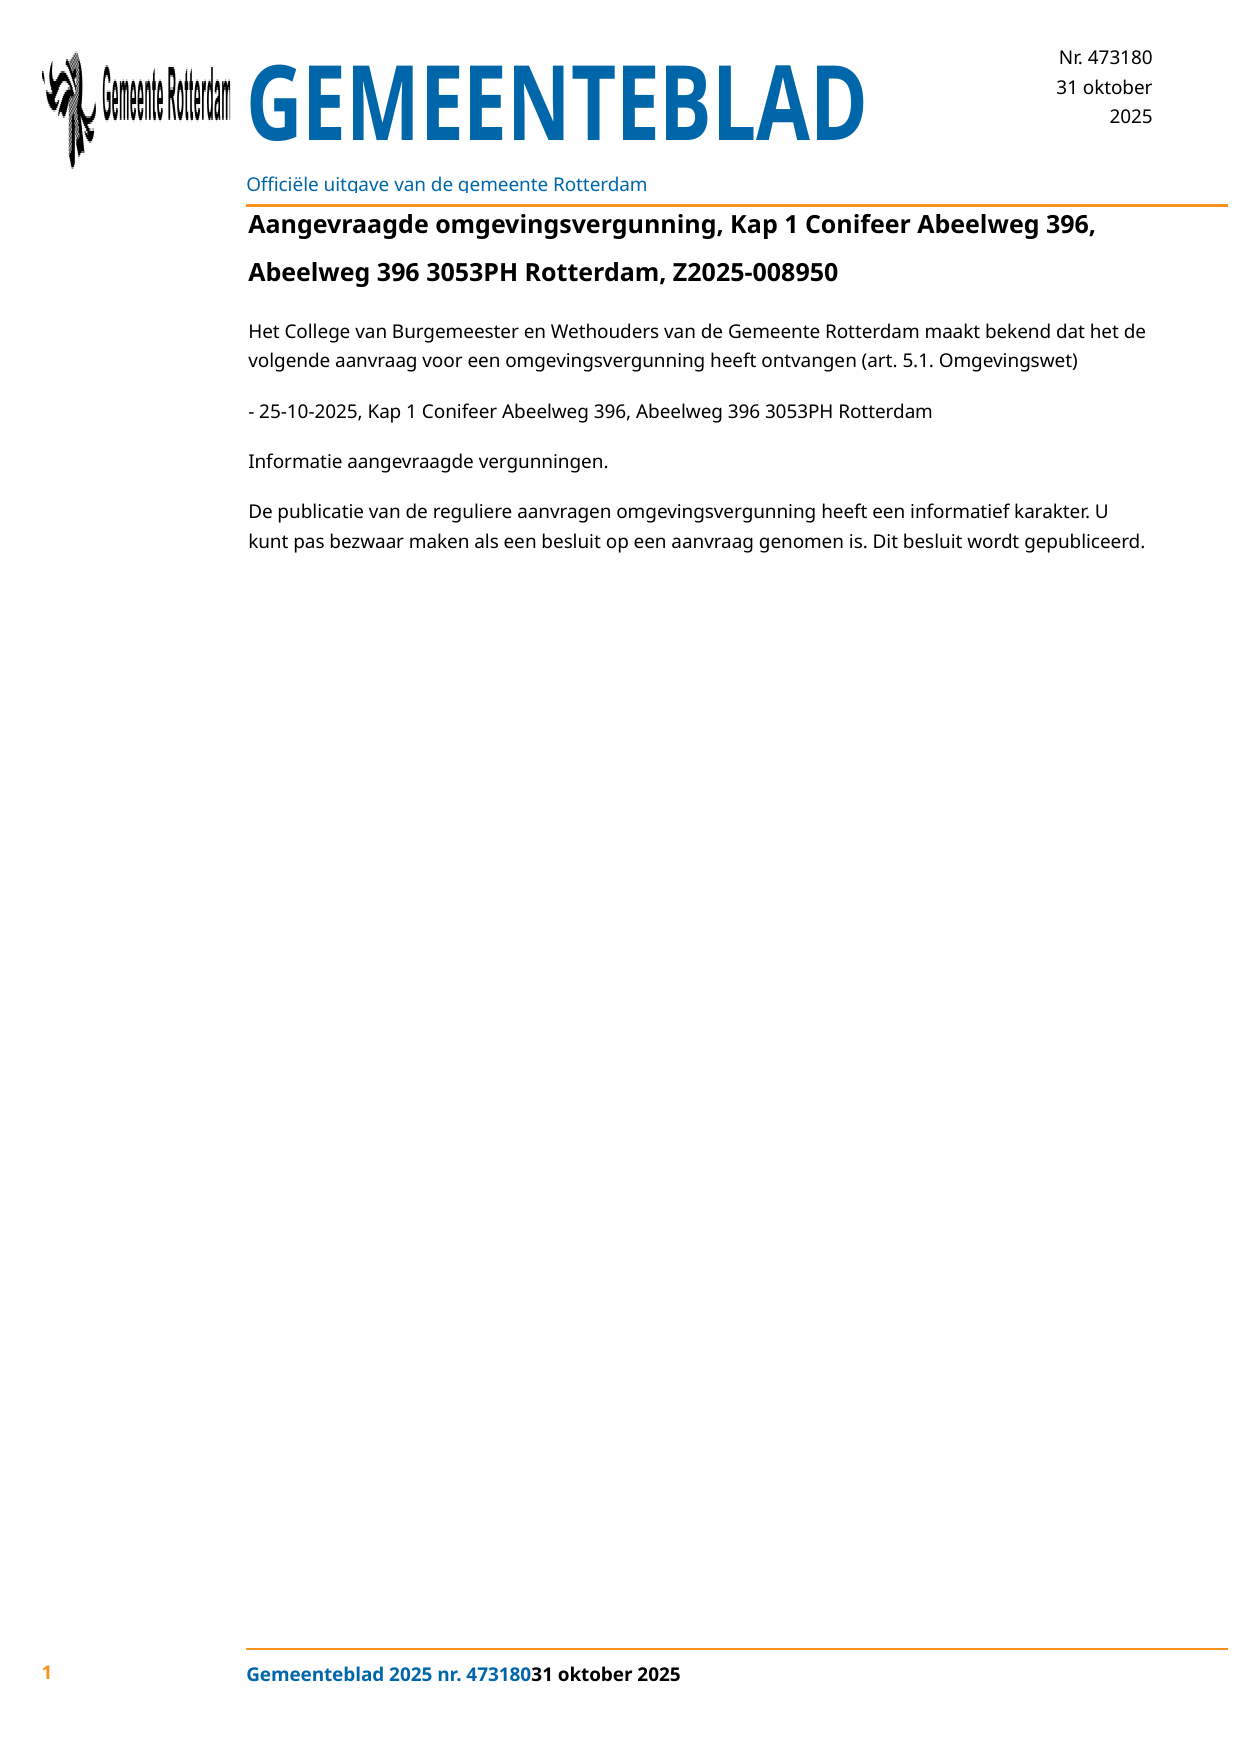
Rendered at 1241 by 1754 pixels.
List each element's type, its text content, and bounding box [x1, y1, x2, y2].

text Aangevraagde omgevingsvergunning, Kap 1 Conifeer Abeelweg 396, Abeelweg 396 3053PH Rotterdam, Z2025-008950 [248, 207, 1152, 288]
text De publicatie van de reguliere aanvragen omgevingsvergunning heeft een informatief karakter. U kunt pas bezwaar maken als een besluit op een aanvraag genomen is. Dit besluit wordt gepubliceerd. [248, 499, 1152, 554]
text Het College van Burgemeester en Wethouders van de Gemeente Rotterdam maakt bekend dat het de volgende aanvraag voor een omgevingsvergunning heeft ontvangen (art. 5.1. Omgevingswet) [248, 318, 1152, 373]
picture [41, 47, 231, 172]
text - 25-10-2025, Kap 1 Conifeer Abeelweg 396, Abeelweg 396 3053PH Rotterdam [248, 398, 1152, 424]
text Informatie aangevraagde vergunningen. [248, 448, 1152, 474]
